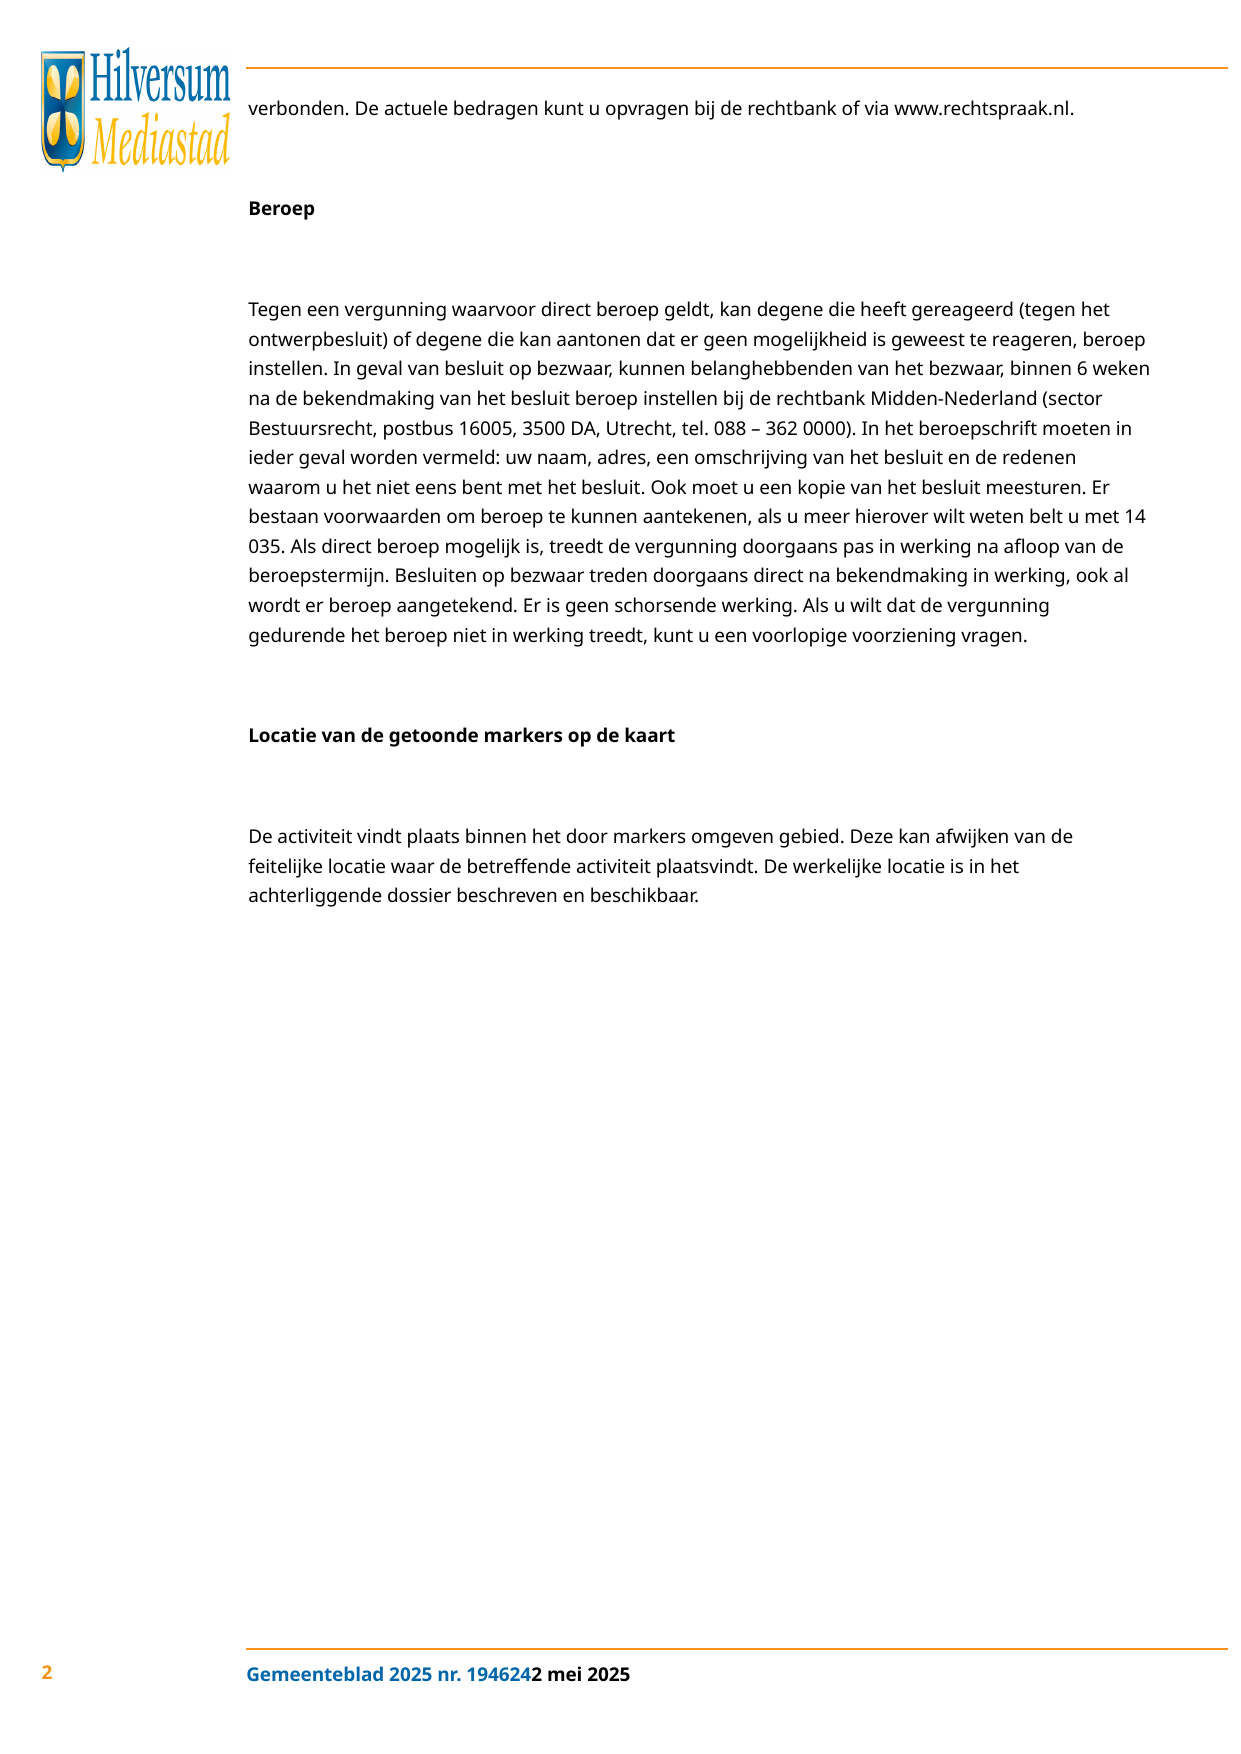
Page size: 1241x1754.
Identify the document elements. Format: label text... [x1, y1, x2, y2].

picture [41, 47, 231, 172]
text Tegen een vergunning waarvoor direct beroep geldt, kan degene die heeft gereageerd (tegen het ontwerpbesluit) of degene die kan aantonen dat er geen mogelijkheid is geweest te reageren, beroep instellen. In geval van besluit op bezwaar, kunnen belanghebbenden van het bezwaar, binnen 6 weken na de bekendmaking van het besluit beroep instellen bij de rechtbank Midden-Nederland (sector Bestuursrecht, postbus 16005, 3500 DA, Utrecht, tel. 088 – 362 0000). In het beroepschrift moeten in ieder geval worden vermeld: uw naam, adres, een omschrijving van het besluit en de redenen waarom u het niet eens bent met het besluit. Ook moet u een kopie van het besluit meesturen. Er bestaan voorwaarden om beroep te kunnen aantekenen, als u meer hierover wilt weten belt u met 14 035. Als direct beroep mogelijk is, treedt de vergunning doorgaans pas in werking na afloop van de beroepstermijn. Besluiten op bezwaar treden doorgaans direct na bekendmaking in werking, ook al wordt er beroep aangetekend. Er is geen schorsende werking. Als u wilt dat de vergunning gedurende het beroep niet in werking treedt, kunt u een voorlopige voorziening vragen. [248, 296, 1152, 648]
text verbonden. De actuele bedragen kunt u opvragen bij de rechtbank of via www.rechtspraak.nl. [248, 95, 1152, 121]
text De activiteit vindt plaats binnen het door markers omgeven gebied. Deze kan afwijken van de feitelijke locatie waar de betreffende activiteit plaatsvindt. De werkelijke locatie is in het achterliggende dossier beschreven en beschikbaar. [248, 823, 1152, 908]
text Beroep [248, 196, 1152, 221]
text Locatie van de getoonde markers op de kaart [248, 723, 1152, 748]
